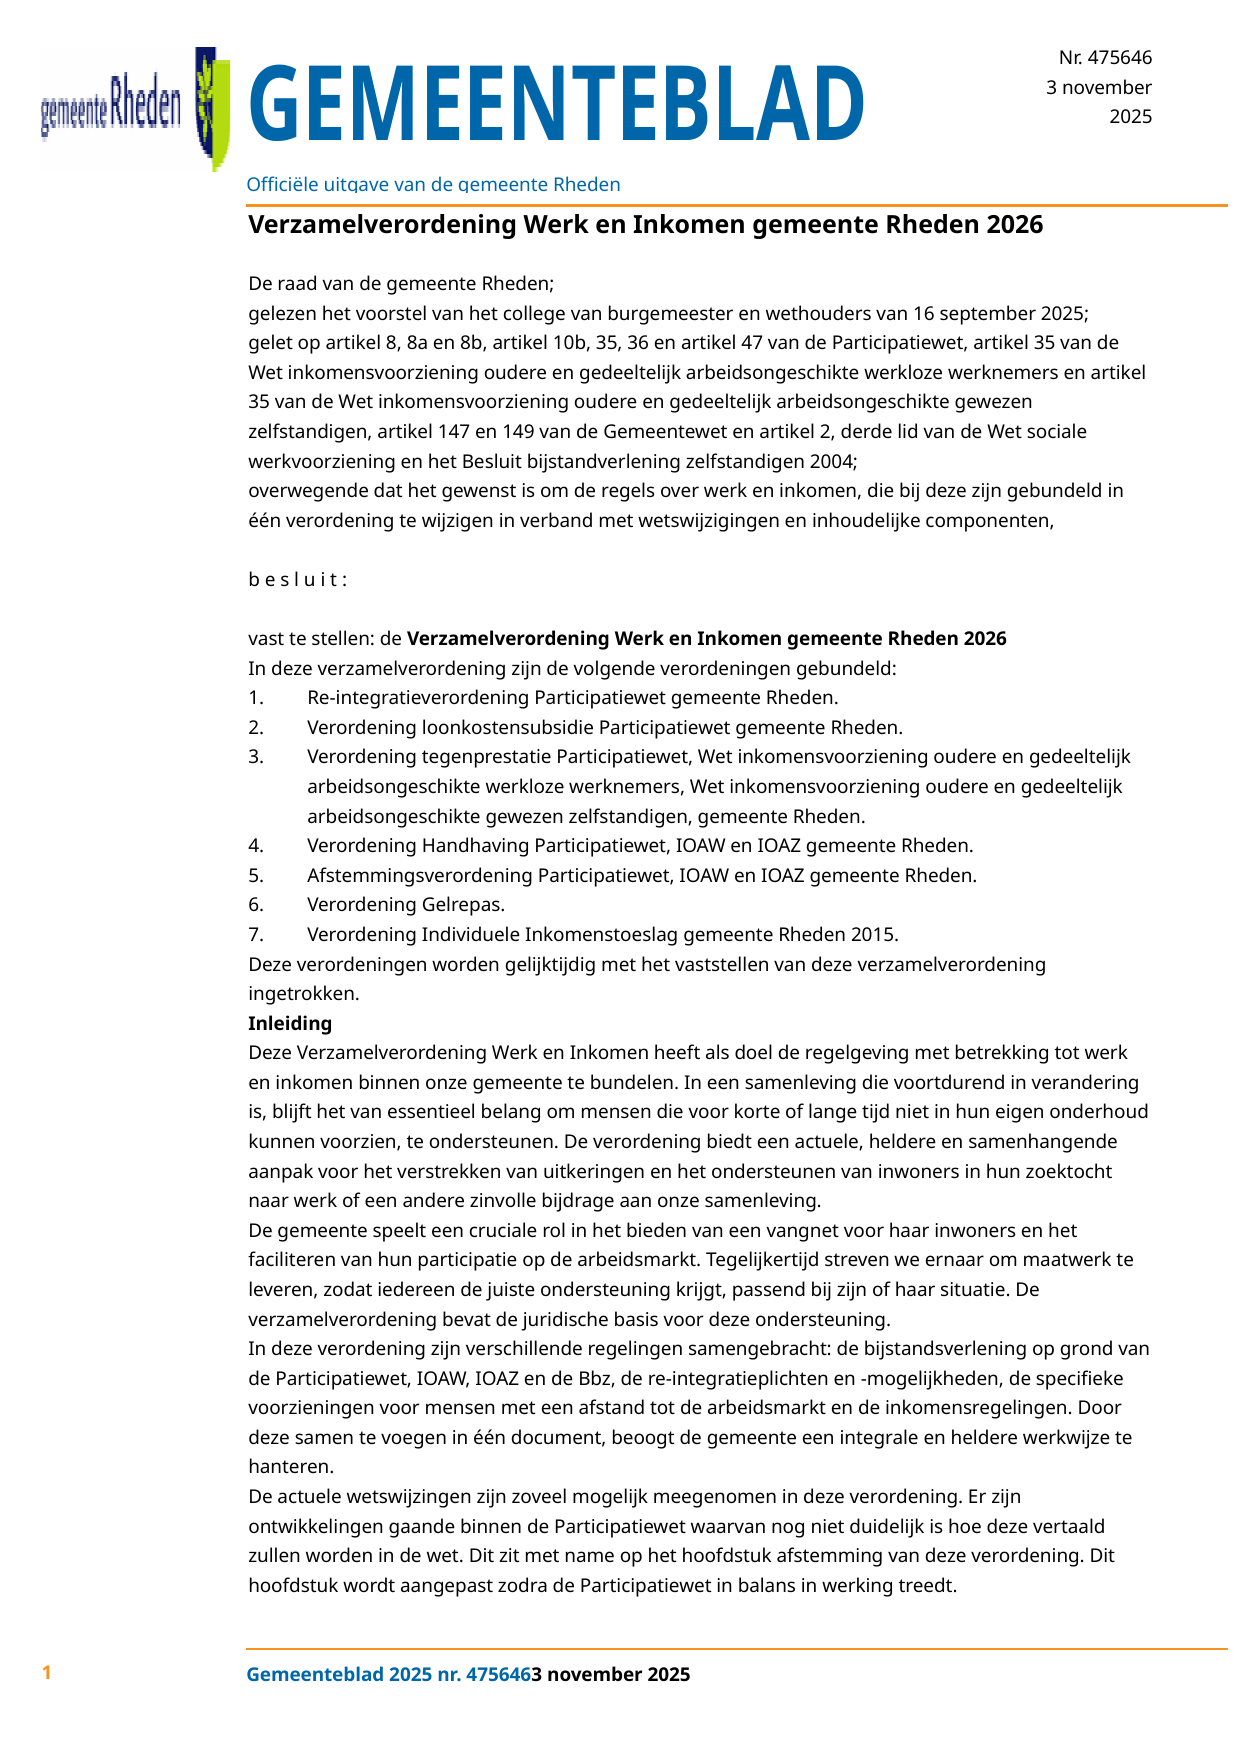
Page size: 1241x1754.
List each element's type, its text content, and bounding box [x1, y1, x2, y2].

text In deze verordening zijn verschillende regelingen samengebracht: de bijstandsverlening op grond van de Participatiewet, IOAW, IOAZ en de Bbz, de re-integratieplichten en -mogelijkheden, de specifieke voorzieningen voor mensen met een afstand tot de arbeidsmarkt en de inkomensregelingen. Door deze samen te voegen in één document, beoogt de gemeente een integrale en heldere werkwijze te hanteren. [248, 1335, 1152, 1479]
text In deze verzamelverordening zijn de volgende verordeningen gebundeld: [248, 655, 1152, 681]
list Verordening Gelrepas. [248, 892, 1152, 917]
list Verordening loonkostensubsidie Participatiewet gemeente Rheden. [248, 714, 1152, 740]
text vast te stellen: de Verzamelverordening Werk en Inkomen gemeente Rheden 2026 [248, 625, 1152, 651]
list Afstemmingsverordening Participatiewet, IOAW en IOAZ gemeente Rheden. [248, 862, 1152, 888]
text Inleiding [248, 1010, 1152, 1036]
text b e s l u i t : [248, 566, 1152, 592]
text De gemeente speelt een cruciale rol in het bieden van een vangnet voor haar inwoners en het faciliteren van hun participatie op de arbeidsmarkt. Tegelijkertijd streven we ernaar om maatwerk te leveren, zodat iedereen de juiste ondersteuning krijgt, passend bij zijn of haar situatie. De verzamelverordening bevat de juridische basis voor deze ondersteuning. [248, 1217, 1152, 1331]
picture [41, 47, 231, 172]
text Deze verordeningen worden gelijktijdig met het vaststellen van deze verzamelverordening ingetrokken. [248, 951, 1152, 1006]
text De raad van de gemeente Rheden; [248, 270, 1152, 296]
list Re-integratieverordening Participatiewet gemeente Rheden. [248, 684, 1152, 710]
text De actuele wetswijzingen zijn zoveel mogelijk meegenomen in deze verordening. Er zijn ontwikkelingen gaande binnen de Participatiewet waarvan nog niet duidelijk is hoe deze vertaald zullen worden in de wet. Dit zit met name op het hoofdstuk afstemming van deze verordening. Dit hoofdstuk wordt aangepast zodra de Participatiewet in balans in werking treedt. [248, 1483, 1152, 1598]
list Verordening tegenprestatie Participatiewet, Wet inkomensvoorziening oudere en gedeeltelijk arbeidsongeschikte werkloze werknemers, Wet inkomensvoorziening oudere en gedeeltelijk arbeidsongeschikte gewezen zelfstandigen, gemeente Rheden. [248, 744, 1152, 828]
text gelezen het voorstel van het college van burgemeester en wethouders van 16 september 2025; [248, 300, 1152, 326]
text Verzamelverordening Werk en Inkomen gemeente Rheden 2026 [248, 207, 1152, 241]
text overwegende dat het gewenst is om de regels over werk en inkomen, die bij deze zijn gebundeld in één verordening te wijzigen in verband met wetswijzigingen en inhoudelijke componenten, [248, 477, 1152, 533]
list Verordening Individuele Inkomenstoeslag gemeente Rheden 2015. [248, 921, 1152, 947]
text gelet op artikel 8, 8a en 8b, artikel 10b, 35, 36 en artikel 47 van de Participatiewet, artikel 35 van de Wet inkomensvoorziening oudere en gedeeltelijk arbeidsongeschikte werkloze werknemers en artikel 35 van de Wet inkomensvoorziening oudere en gedeeltelijk arbeidsongeschikte gewezen zelfstandigen, artikel 147 en 149 van de Gemeentewet en artikel 2, derde lid van de Wet sociale werkvoorziening en het Besluit bijstandverlening zelfstandigen 2004; [248, 329, 1152, 473]
list Verordening Handhaving Participatiewet, IOAW en IOAZ gemeente Rheden. [248, 832, 1152, 858]
text Deze Verzamelverordening Werk en Inkomen heeft als doel de regelgeving met betrekking tot werk en inkomen binnen onze gemeente te bundelen. In een samenleving die voortdurend in verandering is, blijft het van essentieel belang om mensen die voor korte of lange tijd niet in hun eigen onderhoud kunnen voorzien, te ondersteunen. De verordening biedt een actuele, heldere en samenhangende aanpak voor het verstrekken van uitkeringen en het ondersteunen van inwoners in hun zoektocht naar werk of een andere zinvolle bijdrage aan onze samenleving. [248, 1039, 1152, 1213]
